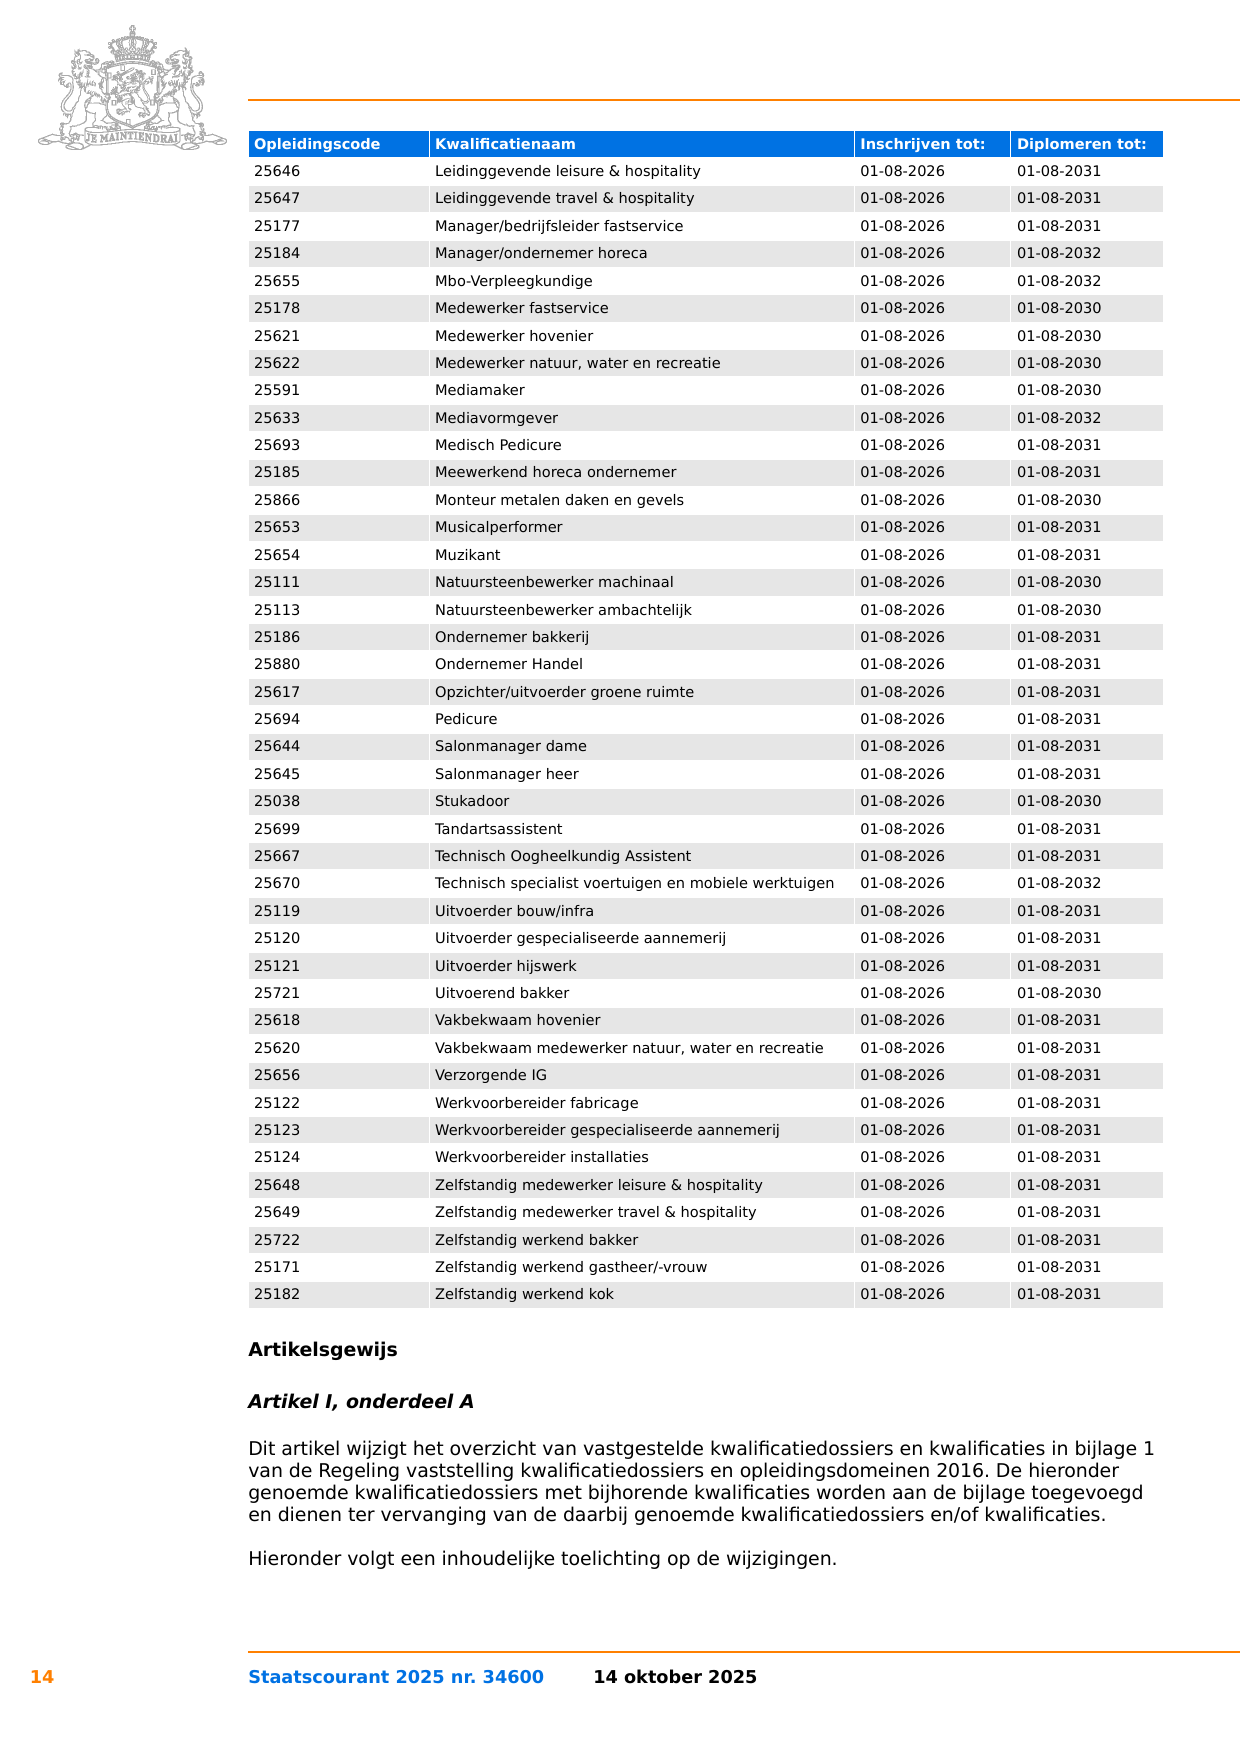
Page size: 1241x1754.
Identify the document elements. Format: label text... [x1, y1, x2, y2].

table_cell 01-08-2030 [1011, 350, 1163, 376]
table_cell 01-08-2026 [855, 1090, 1010, 1116]
table_cell 01-08-2026 [855, 816, 1010, 842]
table_cell Werkvoorbereider gespecialiseerde aannemerij [430, 1117, 854, 1143]
table_cell 25171 [249, 1254, 429, 1281]
table_cell 01-08-2026 [855, 213, 1010, 239]
table_cell 25693 [249, 432, 429, 459]
table_cell 01-08-2030 [1011, 323, 1163, 349]
table_cell 01-08-2026 [855, 1145, 1010, 1171]
table_cell 25178 [249, 295, 429, 322]
table_cell 01-08-2031 [1011, 186, 1163, 212]
table_cell 01-08-2026 [855, 323, 1010, 349]
table_cell Zelfstandig medewerker travel & hospitality [430, 1199, 854, 1226]
table_cell 01-08-2031 [1011, 1145, 1163, 1171]
table_cell 01-08-2026 [855, 789, 1010, 815]
table_cell 25038 [249, 789, 429, 815]
table_cell 01-08-2030 [1011, 597, 1163, 623]
table_cell Werkvoorbereider fabricage [430, 1090, 854, 1116]
table_cell 25591 [249, 378, 429, 404]
table_cell 01-08-2026 [855, 569, 1010, 596]
table_cell 25184 [249, 241, 429, 267]
table_cell Vakbekwaam medewerker natuur, water en recreatie [430, 1035, 854, 1061]
table_cell 01-08-2026 [855, 843, 1010, 869]
table_cell 01-08-2026 [855, 432, 1010, 459]
table_cell Vakbekwaam hovenier [430, 1008, 854, 1034]
table_cell Zelfstandig medewerker leisure & hospitality [430, 1172, 854, 1198]
table_cell 25646 [249, 158, 429, 185]
table_cell 01-08-2026 [855, 761, 1010, 787]
table_cell 01-08-2031 [1011, 1282, 1163, 1308]
table_cell 01-08-2031 [1011, 816, 1163, 842]
table_cell 25186 [249, 624, 429, 650]
table_cell Pedicure [430, 706, 854, 733]
table_cell Uitvoerend bakker [430, 980, 854, 1007]
table_cell Uitvoerder bouw/infra [430, 898, 854, 924]
table_cell Manager/ondernemer horeca [430, 241, 854, 267]
table_cell Ondernemer bakkerij [430, 624, 854, 650]
table_header Inschrijven tot: [855, 131, 1010, 157]
table_cell 25655 [249, 268, 429, 294]
table_header Kwalificatienaam [430, 131, 854, 157]
table_cell 01-08-2026 [855, 1008, 1010, 1034]
table_cell 01-08-2031 [1011, 624, 1163, 650]
table_cell Technisch Oogheelkundig Assistent [430, 843, 854, 869]
table_cell Uitvoerder hijswerk [430, 953, 854, 979]
table_cell 01-08-2026 [855, 898, 1010, 924]
table_cell 01-08-2031 [1011, 213, 1163, 239]
table_cell 01-08-2031 [1011, 651, 1163, 678]
table_cell 01-08-2031 [1011, 734, 1163, 760]
table_cell 25119 [249, 898, 429, 924]
table_cell 01-08-2030 [1011, 295, 1163, 322]
table_cell 01-08-2026 [855, 268, 1010, 294]
table_cell Tandartsassistent [430, 816, 854, 842]
table_cell 01-08-2032 [1011, 268, 1163, 294]
table_header Diplomeren tot: [1011, 131, 1163, 157]
table_cell Natuursteenbewerker machinaal [430, 569, 854, 596]
table_cell 01-08-2031 [1011, 1199, 1163, 1226]
table_cell 01-08-2031 [1011, 679, 1163, 705]
table_cell 25123 [249, 1117, 429, 1143]
table_cell Zelfstandig werkend kok [430, 1282, 854, 1308]
table_cell 01-08-2026 [855, 624, 1010, 650]
table_cell Leidinggevende leisure & hospitality [430, 158, 854, 185]
table_cell 01-08-2031 [1011, 1035, 1163, 1061]
table_cell Medisch Pedicure [430, 432, 854, 459]
table_cell 01-08-2032 [1011, 405, 1163, 431]
text Dit artikel wijzigt het overzicht van vastgestelde kwalificatiedossiers en kwalificaties in bijlage 1 van de Regeling vaststelling kwalificatiedossiers en opleidingsdomeinen 2016. De hieronder genoemde kwalificatiedossiers met bijhorende kwalificaties worden aan de bijlage toegevoegd en dienen ter vervanging van de daarbij genoemde kwalificatiedossiers en/of kwalificaties. [248, 1438, 1163, 1526]
table_cell 25656 [249, 1063, 429, 1089]
table_cell 01-08-2026 [855, 241, 1010, 267]
table_cell 01-08-2030 [1011, 378, 1163, 404]
table_cell 25653 [249, 515, 429, 541]
table_cell 01-08-2031 [1011, 1063, 1163, 1089]
table_cell 01-08-2026 [855, 542, 1010, 568]
table_cell 25620 [249, 1035, 429, 1061]
table_cell Medewerker fastservice [430, 295, 854, 322]
table_cell 01-08-2032 [1011, 871, 1163, 897]
table_cell 01-08-2031 [1011, 1117, 1163, 1143]
table_cell 25622 [249, 350, 429, 376]
table_cell 01-08-2031 [1011, 1254, 1163, 1281]
table_cell 25647 [249, 186, 429, 212]
table_cell 01-08-2026 [855, 515, 1010, 541]
table_cell 01-08-2026 [855, 871, 1010, 897]
table_cell 01-08-2031 [1011, 898, 1163, 924]
table_cell Natuursteenbewerker ambachtelijk [430, 597, 854, 623]
table_cell 01-08-2031 [1011, 761, 1163, 787]
table_cell 01-08-2030 [1011, 789, 1163, 815]
table_cell 01-08-2030 [1011, 980, 1163, 1007]
text Hieronder volgt een inhoudelijke toelichting op de wijzigingen. [248, 1548, 1163, 1570]
table_cell 01-08-2026 [855, 1035, 1010, 1061]
table_cell 25667 [249, 843, 429, 869]
table_cell 01-08-2026 [855, 1254, 1010, 1281]
table_cell Mbo-Verpleegkundige [430, 268, 854, 294]
table_cell 01-08-2026 [855, 1227, 1010, 1253]
table_cell Mediamaker [430, 378, 854, 404]
table_cell Zelfstandig werkend bakker [430, 1227, 854, 1253]
table_cell 01-08-2031 [1011, 925, 1163, 952]
table_cell Opzichter/uitvoerder groene ruimte [430, 679, 854, 705]
table_cell 25654 [249, 542, 429, 568]
table_cell Medewerker natuur, water en recreatie [430, 350, 854, 376]
table_cell Zelfstandig werkend gastheer/-vrouw [430, 1254, 854, 1281]
table_cell 25122 [249, 1090, 429, 1116]
table_cell Verzorgende IG [430, 1063, 854, 1089]
table_cell 01-08-2026 [855, 378, 1010, 404]
table_cell 01-08-2026 [855, 651, 1010, 678]
table_cell 25621 [249, 323, 429, 349]
table_cell Werkvoorbereider installaties [430, 1145, 854, 1171]
table_cell 01-08-2026 [855, 487, 1010, 513]
table_cell 01-08-2031 [1011, 1172, 1163, 1198]
table_cell 25699 [249, 816, 429, 842]
table_cell 01-08-2026 [855, 925, 1010, 952]
table_cell Manager/bedrijfsleider fastservice [430, 213, 854, 239]
table_cell 25111 [249, 569, 429, 596]
table_cell 01-08-2031 [1011, 1090, 1163, 1116]
table_cell 01-08-2026 [855, 405, 1010, 431]
subtitle Artikel I, onderdeel A [248, 1391, 1163, 1413]
table_cell 25721 [249, 980, 429, 1007]
table_cell 01-08-2026 [855, 1282, 1010, 1308]
table_cell Musicalperformer [430, 515, 854, 541]
table_cell 01-08-2026 [855, 953, 1010, 979]
table_cell 01-08-2026 [855, 1199, 1010, 1226]
table_cell 25866 [249, 487, 429, 513]
table_cell 25670 [249, 871, 429, 897]
table_cell 25694 [249, 706, 429, 733]
table_cell 25113 [249, 597, 429, 623]
table_cell 25645 [249, 761, 429, 787]
table_cell 01-08-2026 [855, 1172, 1010, 1198]
table_cell 25648 [249, 1172, 429, 1198]
table_cell Leidinggevende travel & hospitality [430, 186, 854, 212]
table_cell 01-08-2031 [1011, 953, 1163, 979]
table_cell 01-08-2031 [1011, 706, 1163, 733]
table_cell 01-08-2026 [855, 1063, 1010, 1089]
table_cell 01-08-2030 [1011, 487, 1163, 513]
table_cell 01-08-2031 [1011, 515, 1163, 541]
table_cell 01-08-2026 [855, 158, 1010, 185]
table_cell 01-08-2031 [1011, 158, 1163, 185]
table_cell 01-08-2026 [855, 597, 1010, 623]
table_cell Uitvoerder gespecialiseerde aannemerij [430, 925, 854, 952]
table_cell 25633 [249, 405, 429, 431]
table_cell 01-08-2026 [855, 350, 1010, 376]
table_cell 01-08-2031 [1011, 432, 1163, 459]
table_cell 25644 [249, 734, 429, 760]
table_cell 01-08-2026 [855, 706, 1010, 733]
table_cell 01-08-2031 [1011, 1008, 1163, 1034]
table_cell 01-08-2026 [855, 1117, 1010, 1143]
table_cell 25121 [249, 953, 429, 979]
table_cell 25617 [249, 679, 429, 705]
table_cell 25185 [249, 460, 429, 486]
table_cell 01-08-2031 [1011, 542, 1163, 568]
table_cell Stukadoor [430, 789, 854, 815]
table_cell Muzikant [430, 542, 854, 568]
table_cell 25120 [249, 925, 429, 952]
table_cell Ondernemer Handel [430, 651, 854, 678]
table_cell Meewerkend horeca ondernemer [430, 460, 854, 486]
table_cell Salonmanager heer [430, 761, 854, 787]
table_cell 01-08-2026 [855, 460, 1010, 486]
table_cell 01-08-2026 [855, 734, 1010, 760]
table_cell 01-08-2026 [855, 186, 1010, 212]
table_cell 01-08-2030 [1011, 569, 1163, 596]
table_cell 25722 [249, 1227, 429, 1253]
table_cell 01-08-2026 [855, 679, 1010, 705]
table_cell 01-08-2032 [1011, 241, 1163, 267]
table_cell 25124 [249, 1145, 429, 1171]
table_cell 01-08-2031 [1011, 843, 1163, 869]
table_cell Mediavormgever [430, 405, 854, 431]
table_cell 01-08-2031 [1011, 1227, 1163, 1253]
table_cell Medewerker hovenier [430, 323, 854, 349]
table_cell 25618 [249, 1008, 429, 1034]
table_cell 01-08-2031 [1011, 460, 1163, 486]
table_cell Technisch specialist voertuigen en mobiele werktuigen [430, 871, 854, 897]
table_cell Salonmanager dame [430, 734, 854, 760]
table_cell 25182 [249, 1282, 429, 1308]
table_cell 25177 [249, 213, 429, 239]
table_cell 25880 [249, 651, 429, 678]
table_cell 25649 [249, 1199, 429, 1226]
picture [38, 25, 227, 150]
table_cell Monteur metalen daken en gevels [430, 487, 854, 513]
subtitle Artikelsgewijs [248, 1339, 1163, 1361]
table_cell 01-08-2026 [855, 295, 1010, 322]
table_header Opleidingscode [249, 131, 429, 157]
table_cell 01-08-2026 [855, 980, 1010, 1007]
